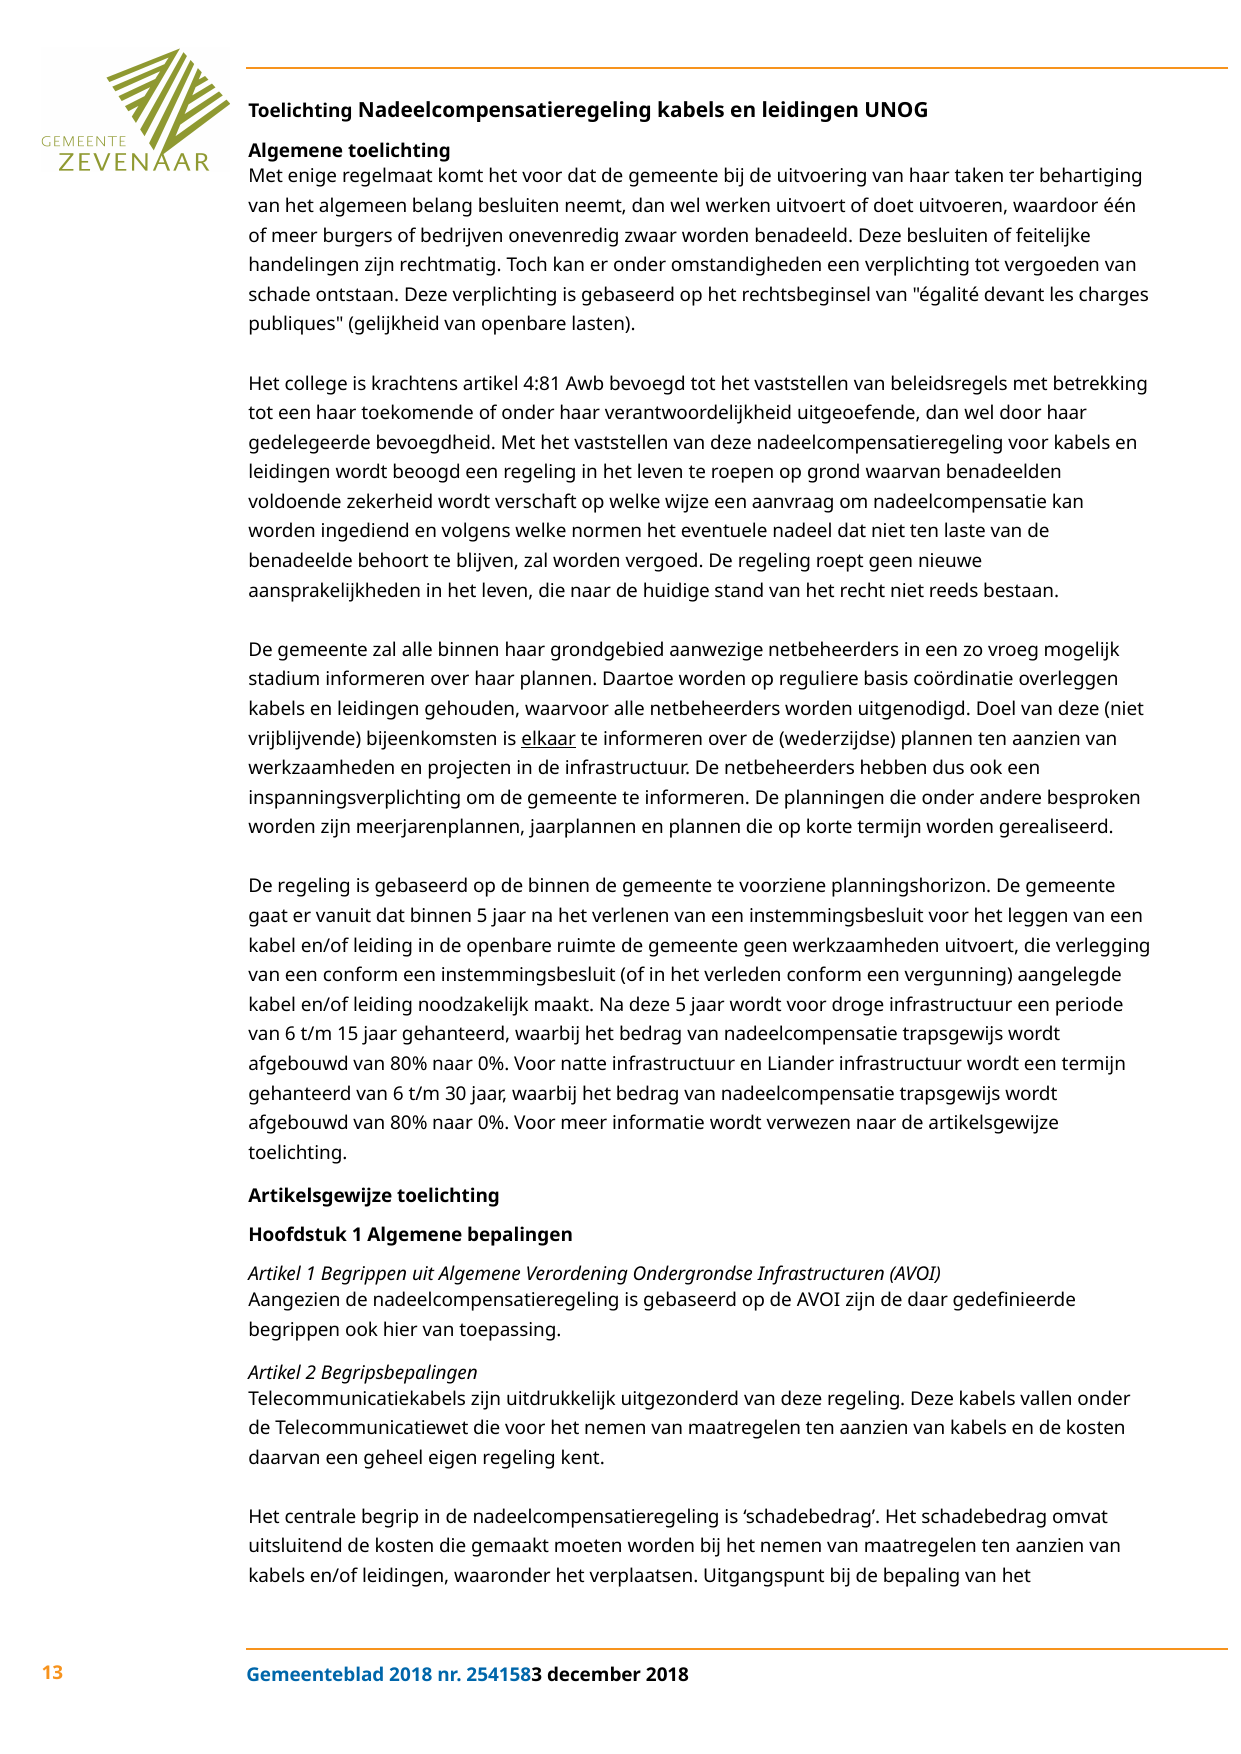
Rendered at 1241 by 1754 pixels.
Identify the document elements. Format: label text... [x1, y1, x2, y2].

text Toelichting Nadeelcompensatieregeling kabels en leidingen UNOG [248, 95, 1152, 123]
picture [41, 47, 231, 172]
text Het college is krachtens artikel 4:81 Awb bevoegd tot het vaststellen van beleidsregels met betrekking tot een haar toekomende of onder haar verantwoordelijkheid uitgeoefende, dan wel door haar gedelegeerde bevoegdheid. Met het vaststellen van deze nadeelcompensatieregeling voor kabels en leidingen wordt beoogd een regeling in het leven te roepen op grond waarvan benadeelden voldoende zekerheid wordt verschaft op welke wijze een aanvraag om nadeelcompensatie kan worden ingediend en volgens welke normen het eventuele nadeel dat niet ten laste van de benadeelde behoort te blijven, zal worden vergoed. De regeling roept geen nieuwe aansprakelijkheden in het leven, die naar de huidige stand van het recht niet reeds bestaan. [248, 370, 1152, 602]
text Artikel 1 Begrippen uit Algemene Verordening Ondergrondse Infrastructuren (AVOI) [248, 1261, 1152, 1286]
text De regeling is gebaseerd op de binnen de gemeente te voorziene planningshorizon. De gemeente gaat er vanuit dat binnen 5 jaar na het verlenen van een instemmingsbesluit voor het leggen van een kabel en/of leiding in de openbare ruimte de gemeente geen werkzaamheden uitvoert, die verlegging van een conform een instemmingsbesluit (of in het verleden conform een vergunning) aangelegde kabel en/of leiding noodzakelijk maakt. Na deze 5 jaar wordt voor droge infrastructuur een periode van 6 t/m 15 jaar gehanteerd, waarbij het bedrag van nadeelcompensatie trapsgewijs wordt afgebouwd van 80% naar 0%. Voor natte infrastructuur en Liander infrastructuur wordt een termijn gehanteerd van 6 t/m 30 jaar, waarbij het bedrag van nadeelcompensatie trapsgewijs wordt afgebouwd van 80% naar 0%. Voor meer informatie wordt verwezen naar de artikelsgewijze toelichting. [248, 873, 1152, 1164]
text Telecommunicatiekabels zijn uitdrukkelijk uitgezonderd van deze regeling. Deze kabels vallen onder de Telecommunicatiewet die voor het nemen van maatregelen ten aanzien van kabels en de kosten daarvan een geheel eigen regeling kent. [248, 1385, 1152, 1469]
text Hoofdstuk 1 Algemene bepalingen [248, 1221, 1152, 1247]
text Artikelsgewijze toelichting [248, 1182, 1152, 1208]
text Het centrale begrip in de nadeelcompensatieregeling is ‘schadebedrag’. Het schadebedrag omvat uitsluitend de kosten die gemaakt moeten worden bij het nemen van maatregelen ten aanzien van kabels en/of leidingen, waaronder het verplaatsen. Uitgangspunt bij de bepaling van het [248, 1503, 1152, 1588]
text Aangezien de nadeelcompensatieregeling is gebaseerd op de AVOI zijn de daar gedefinieerde begrippen ook hier van toepassing. [248, 1286, 1152, 1342]
text Met enige regelmaat komt het voor dat de gemeente bij de uitvoering van haar taken ter behartiging van het algemeen belang besluiten neemt, dan wel werken uitvoert of doet uitvoeren, waardoor één of meer burgers of bedrijven onevenredig zwaar worden benadeeld. Deze besluiten of feitelijke handelingen zijn rechtmatig. Toch kan er onder omstandigheden een verplichting tot vergoeden van schade ontstaan. Deze verplichting is gebaseerd op het rechtsbeginsel van "égalité devant les charges publiques" (gelijkheid van openbare lasten). [248, 163, 1152, 336]
text Artikel 2 Begripsbepalingen [248, 1359, 1152, 1385]
text Algemene toelichting [248, 137, 1152, 163]
text De gemeente zal alle binnen haar grondgebied aanwezige netbeheerders in een zo vroeg mogelijk stadium informeren over haar plannen. Daartoe worden op reguliere basis coördinatie overleggen kabels en leidingen gehouden, waarvoor alle netbeheerders worden uitgenodigd. Doel van deze (niet vrijblijvende) bijeenkomsten is elkaar te informeren over de (wederzijdse) plannen ten aanzien van werkzaamheden en projecten in de infrastructuur. De netbeheerders hebben dus ook een inspanningsverplichting om de gemeente te informeren. De planningen die onder andere besproken worden zijn meerjarenplannen, jaarplannen en plannen die op korte termijn worden gerealiseerd. [248, 636, 1152, 839]
